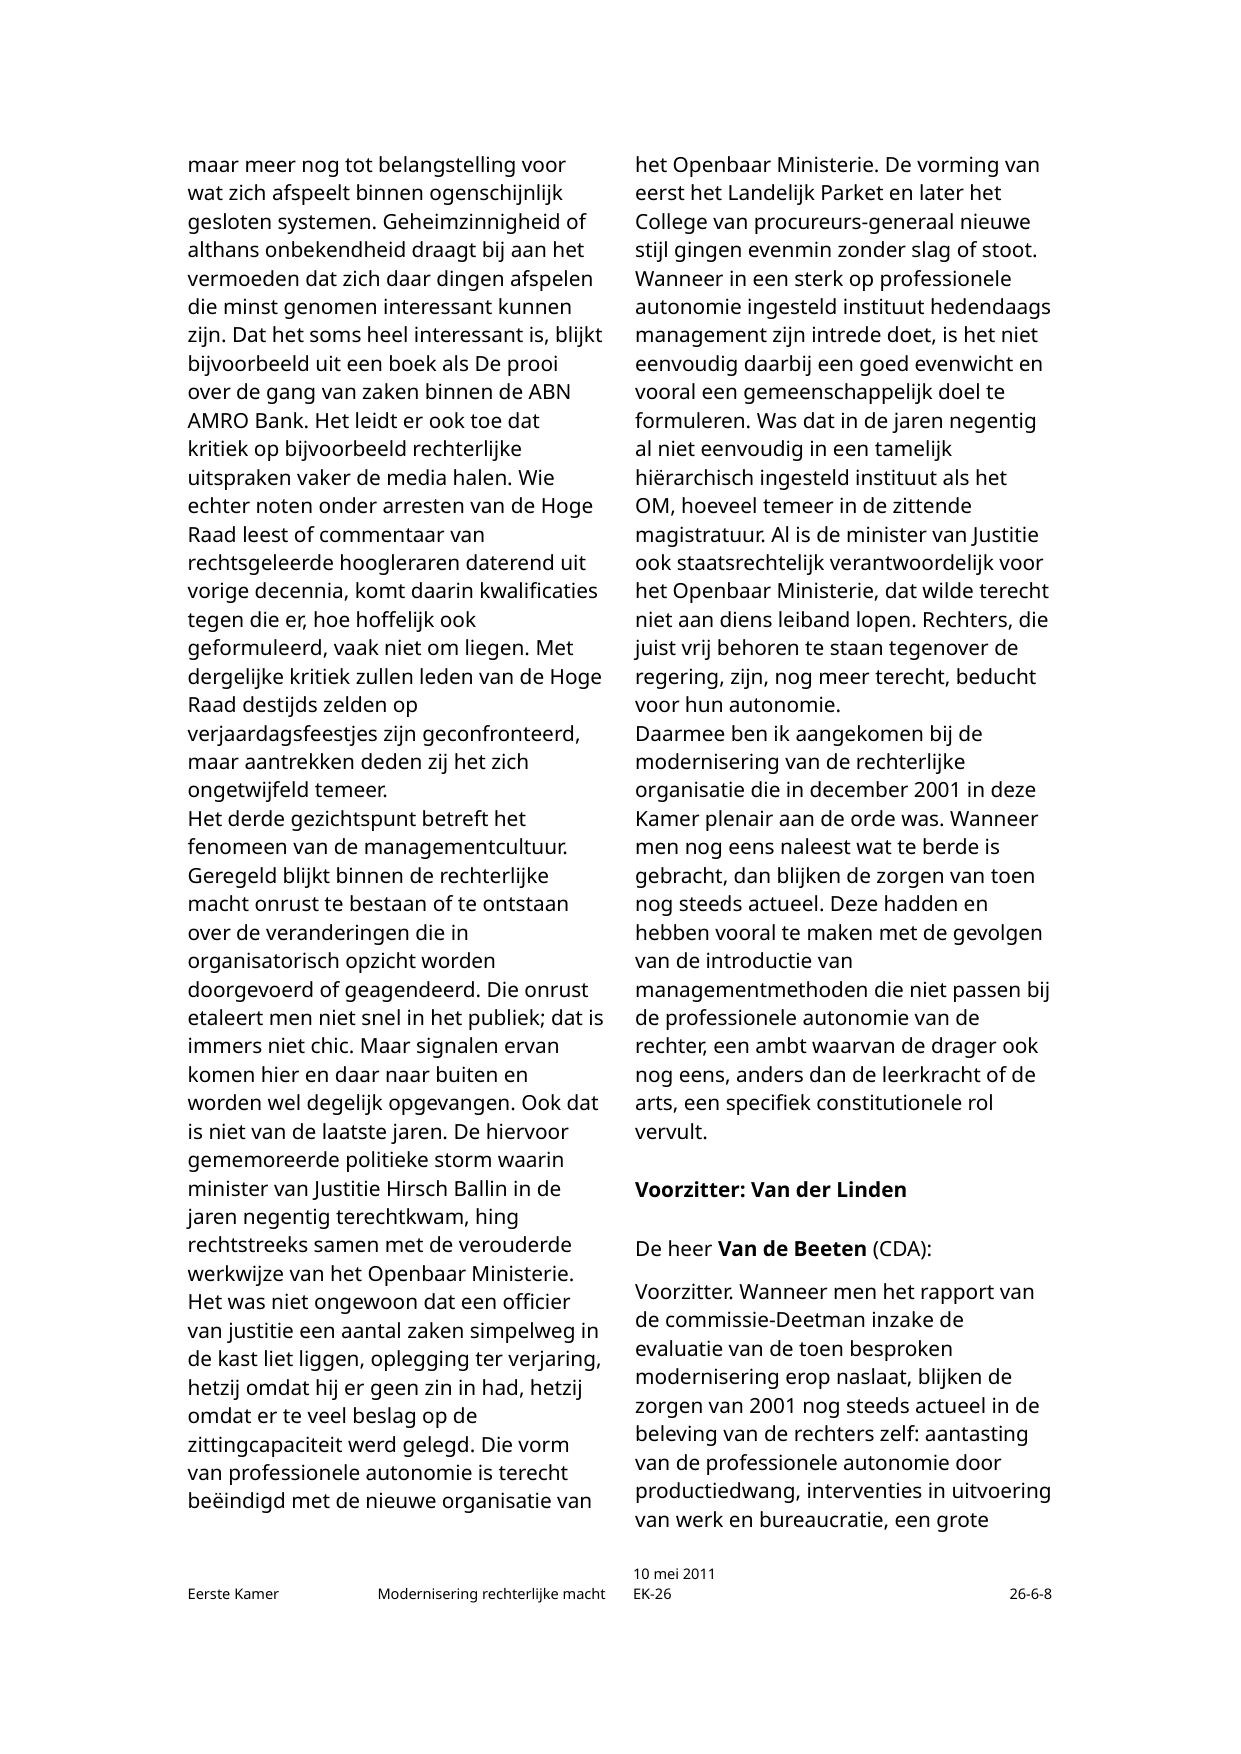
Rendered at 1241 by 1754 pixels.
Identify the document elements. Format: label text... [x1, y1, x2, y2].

text Daarmee ben ik aangekomen bij de modernisering van de rechterlijke organisatie die in december 2001 in deze Kamer plenair aan de orde was. Wanneer men nog eens naleest wat te berde is gebracht, dan blijken de zorgen van toen nog steeds actueel. Deze hadden en hebben vooral te maken met de gevolgen van de introductie van managementmethoden die niet passen bij de professionele autonomie van de rechter, een ambt waarvan de drager ook nog eens, anders dan de leerkracht of de arts, een specifiek constitutionele rol vervult. [635, 719, 1053, 1145]
text maar meer nog tot belangstelling voor wat zich afspeelt binnen ogenschijnlijk gesloten systemen. Geheimzinnigheid of althans onbekendheid draagt bij aan het vermoeden dat zich daar dingen afspelen die minst genomen interessant kunnen zijn. Dat het soms heel interessant is, blijkt bijvoorbeeld uit een boek als De prooi over de gang van zaken binnen de ABN AMRO Bank. Het leidt er ook toe dat kritiek op bijvoorbeeld rechterlijke uitspraken vaker de media halen. Wie echter noten onder arresten van de Hoge Raad leest of commentaar van rechtsgeleerde hoogleraren daterend uit vorige decennia, komt daarin kwalificaties tegen die er, hoe hoffelijk ook geformuleerd, vaak niet om liegen. Met dergelijke kritiek zullen leden van de Hoge Raad destijds zelden op verjaardagsfeestjes zijn geconfronteerd, maar aantrekken deden zij het zich ongetwijfeld temeer. [187, 150, 605, 804]
text het Openbaar Ministerie. De vorming van eerst het Landelijk Parket en later het College van procureurs-generaal nieuwe stijl gingen evenmin zonder slag of stoot. [635, 150, 1053, 264]
text Wanneer in een sterk op professionele autonomie ingesteld instituut hedendaags management zijn intrede doet, is het niet eenvoudig daarbij een goed evenwicht en vooral een gemeenschappelijk doel te formuleren. Was dat in de jaren negentig al niet eenvoudig in een tamelijk hiërarchisch ingesteld instituut als het OM, hoeveel temeer in de zittende magistratuur. Al is de minister van Justitie ook staatsrechtelijk verantwoordelijk voor het Openbaar Ministerie, dat wilde terecht niet aan diens leiband lopen. Rechters, die juist vrij behoren te staan tegenover de regering, zijn, nog meer terecht, beducht voor hun autonomie. [635, 264, 1053, 719]
text Voorzitter. Wanneer men het rapport van de commissie-Deetman inzake de evaluatie van de toen besproken modernisering erop naslaat, blijken de zorgen van 2001 nog steeds actueel in de beleving van de rechters zelf: aantasting van de professionele autonomie door productiedwang, interventies in uitvoering van werk en bureaucratie, een grote [635, 1277, 1053, 1533]
text Het derde gezichtspunt betreft het fenomeen van de managementcultuur. Geregeld blijkt binnen de rechterlijke macht onrust te bestaan of te ontstaan over de veranderingen die in organisatorisch opzicht worden doorgevoerd of geagendeerd. Die onrust etaleert men niet snel in het publiek; dat is immers niet chic. Maar signalen ervan komen hier en daar naar buiten en worden wel degelijk opgevangen. Ook dat is niet van de laatste jaren. De hiervoor gememoreerde politieke storm waarin minister van Justitie Hirsch Ballin in de jaren negentig terechtkwam, hing rechtstreeks samen met de verouderde werkwijze van het Openbaar Ministerie. Het was niet ongewoon dat een officier van justitie een aantal zaken simpelweg in de kast liet liggen, oplegging ter verjaring, hetzij omdat hij er geen zin in had, hetzij omdat er te veel beslag op de zittingcapaciteit werd gelegd. Die vorm van professionele autonomie is terecht beëindigd met de nieuwe organisatie van [187, 804, 605, 1515]
text De heer Van de Beeten (CDA): [635, 1234, 1053, 1262]
text Voorzitter: Van der Linden [635, 1175, 1053, 1204]
